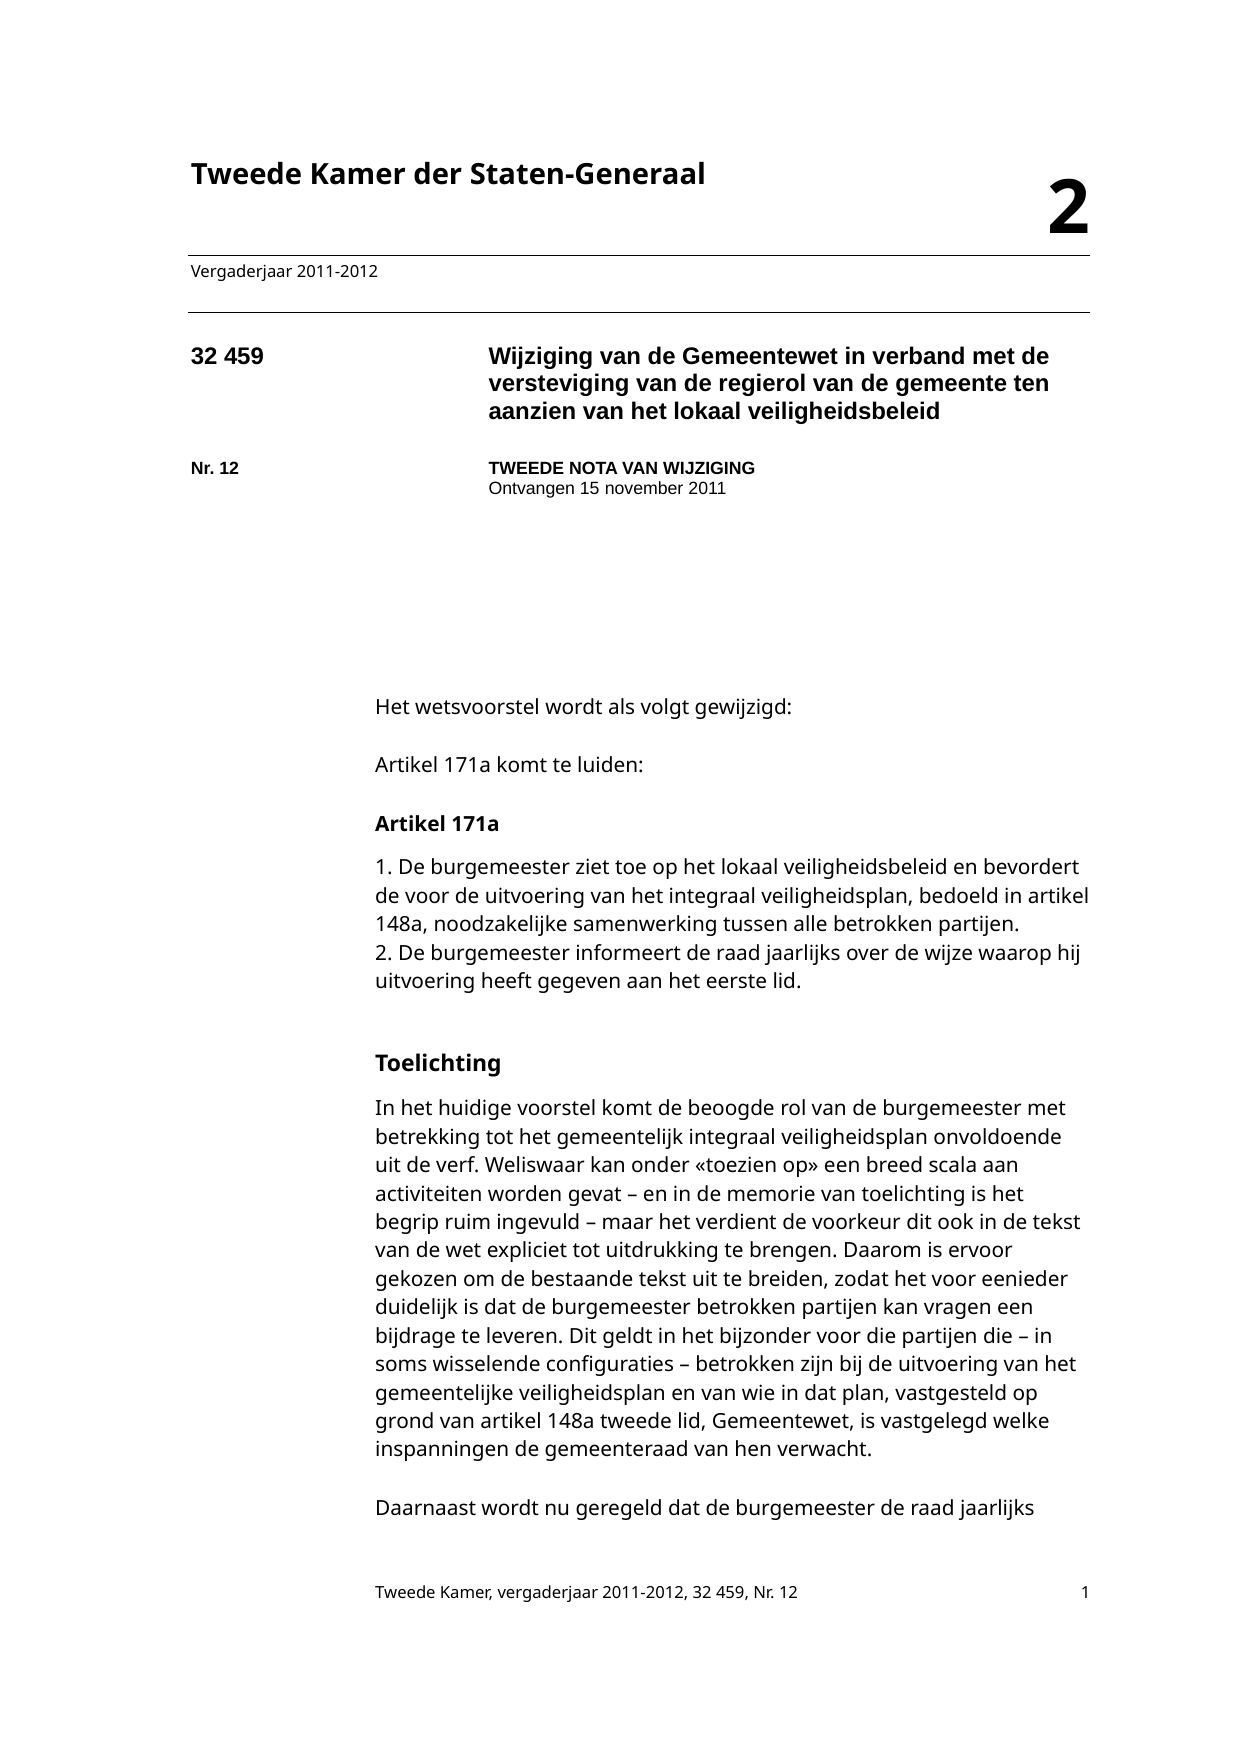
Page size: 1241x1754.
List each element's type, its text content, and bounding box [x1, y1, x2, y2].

text Daarnaast wordt nu geregeld dat de burgemeester de raad jaarlijks [375, 1493, 1090, 1521]
text Artikel 171a [375, 809, 1090, 837]
table_cell Vergaderjaar 2011-2012 [188, 256, 485, 312]
table_cell Nr. 12 [188, 455, 485, 573]
text Het wetsvoorstel wordt als volgt gewijzigd: [375, 692, 1090, 721]
text 1. De burgemeester ziet toe op het lokaal veiligheidsbeleid en bevordert de voor de uitvoering van het integraal veiligheidsplan, bedoeld in artikel 148a, noodzakelijke samenwerking tussen alle betrokken partijen. [375, 852, 1090, 938]
table_header 2 [910, 150, 1090, 255]
table_header Tweede Kamer der Staten-Generaal [188, 150, 909, 255]
table_cell [485, 313, 1090, 339]
table_cell 32 459 [188, 339, 485, 454]
table_cell Wijziging van de Gemeentewet in verband met de versteviging van de regierol van de gemeente ten aanzien van het lokaal veiligheidsbeleid [485, 339, 1090, 454]
table_cell [485, 256, 1090, 312]
text In het huidige voorstel komt de beoogde rol van de burgemeester met betrekking tot het gemeentelijk integraal veiligheidsplan onvoldoende uit de verf. Weliswaar kan onder «toezien op» een breed scala aan activiteiten worden gevat – en in de memorie van toelichting is het begrip ruim ingevuld – maar het verdient de voorkeur dit ook in de tekst van de wet expliciet tot uitdrukking te brengen. Daarom is ervoor gekozen om de bestaande tekst uit te breiden, zodat het voor eenieder duidelijk is dat de burgemeester betrokken partijen kan vragen een bijdrage te leveren. Dit geldt in het bijzonder voor die partijen die – in soms wisselende configuraties – betrokken zijn bij de uitvoering van het gemeentelijke veiligheidsplan en van wie in dat plan, vastgesteld op grond van artikel 148a tweede lid, Gemeentewet, is vastgelegd welke inspanningen de gemeenteraad van hen verwacht. [375, 1093, 1090, 1463]
text Artikel 171a komt te luiden: [375, 751, 1090, 779]
subtitle Toelichting [375, 1047, 1090, 1078]
table_cell TWEEDE NOTA VAN WIJZIGING Ontvangen 15 november 2011 [485, 455, 1090, 573]
table_cell [188, 313, 485, 339]
text 2. De burgemeester informeert de raad jaarlijks over de wijze waarop hij uitvoering heeft gegeven aan het eerste lid. [375, 938, 1090, 994]
